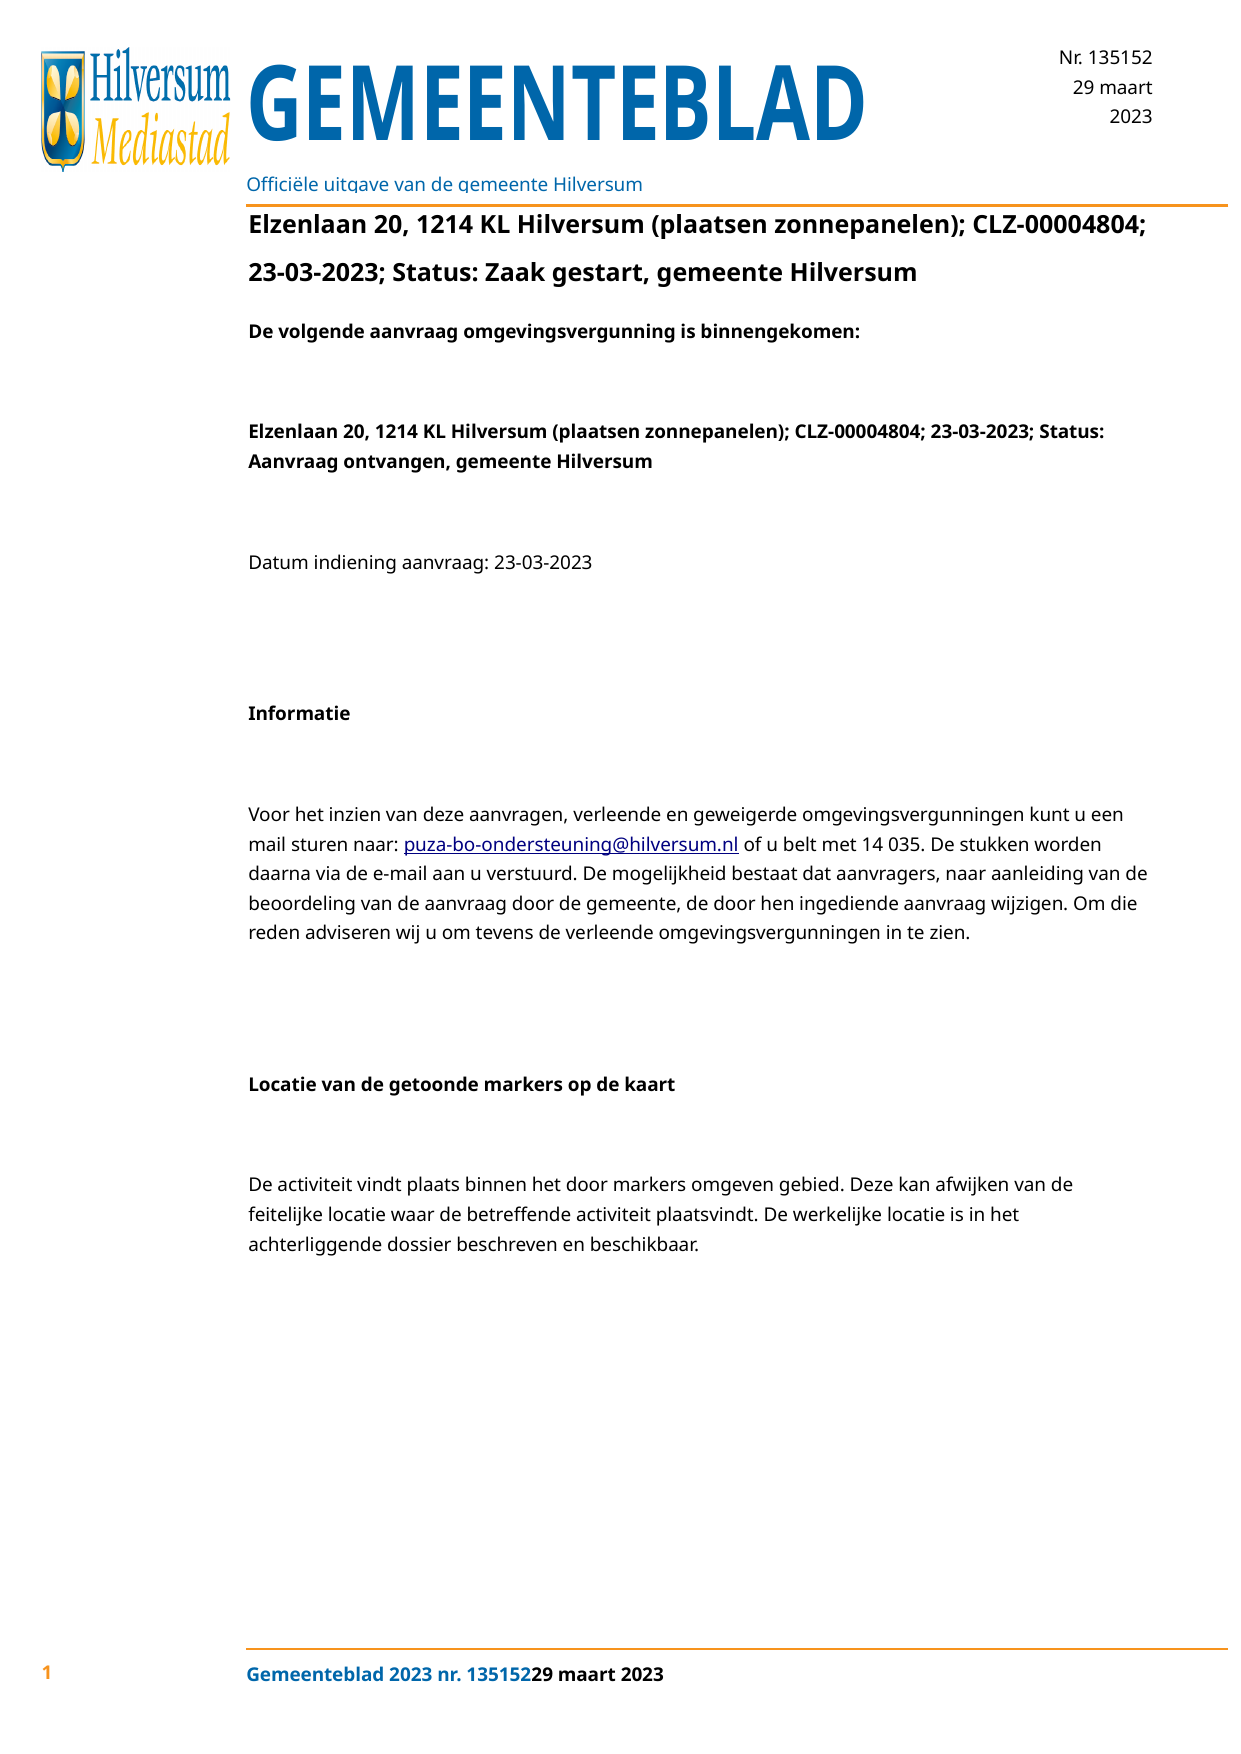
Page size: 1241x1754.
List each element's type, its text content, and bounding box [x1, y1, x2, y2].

picture [41, 47, 231, 172]
text Informatie [248, 700, 1152, 726]
text Locatie van de getoonde markers op de kaart [248, 1071, 1152, 1097]
text Elzenlaan 20, 1214 KL Hilversum (plaatsen zonnepanelen); CLZ-00004804; 23-03-2023; Status: Aanvraag ontvangen, gemeente Hilversum [248, 419, 1152, 474]
text Elzenlaan 20, 1214 KL Hilversum (plaatsen zonnepanelen); CLZ-00004804; 23-03-2023; Status: Zaak gestart, gemeente Hilversum [248, 207, 1152, 288]
text De volgende aanvraag omgevingsvergunning is binnengekomen: [248, 318, 1152, 344]
text De activiteit vindt plaats binnen het door markers omgeven gebied. Deze kan afwijken van de feitelijke locatie waar de betreffende activiteit plaatsvindt. De werkelijke locatie is in het achterliggende dossier beschreven en beschikbaar. [248, 1172, 1152, 1257]
text Datum indiening aanvraag: 23-03-2023 [248, 549, 1152, 575]
text Voor het inzien van deze aanvragen, verleende en geweigerde omgevingsvergunningen kunt u een mail sturen naar: puza-bo-ondersteuning@hilversum.nl of u belt met 14 035. De stukken worden daarna via de e-mail aan u verstuurd. De mogelijkheid bestaat dat aanvragers, naar aanleiding van de beoordeling van de aanvraag door de gemeente, de door hen ingediende aanvraag wijzigen. Om die reden adviseren wij u om tevens de verleende omgevingsvergunningen in te zien. [248, 801, 1152, 945]
